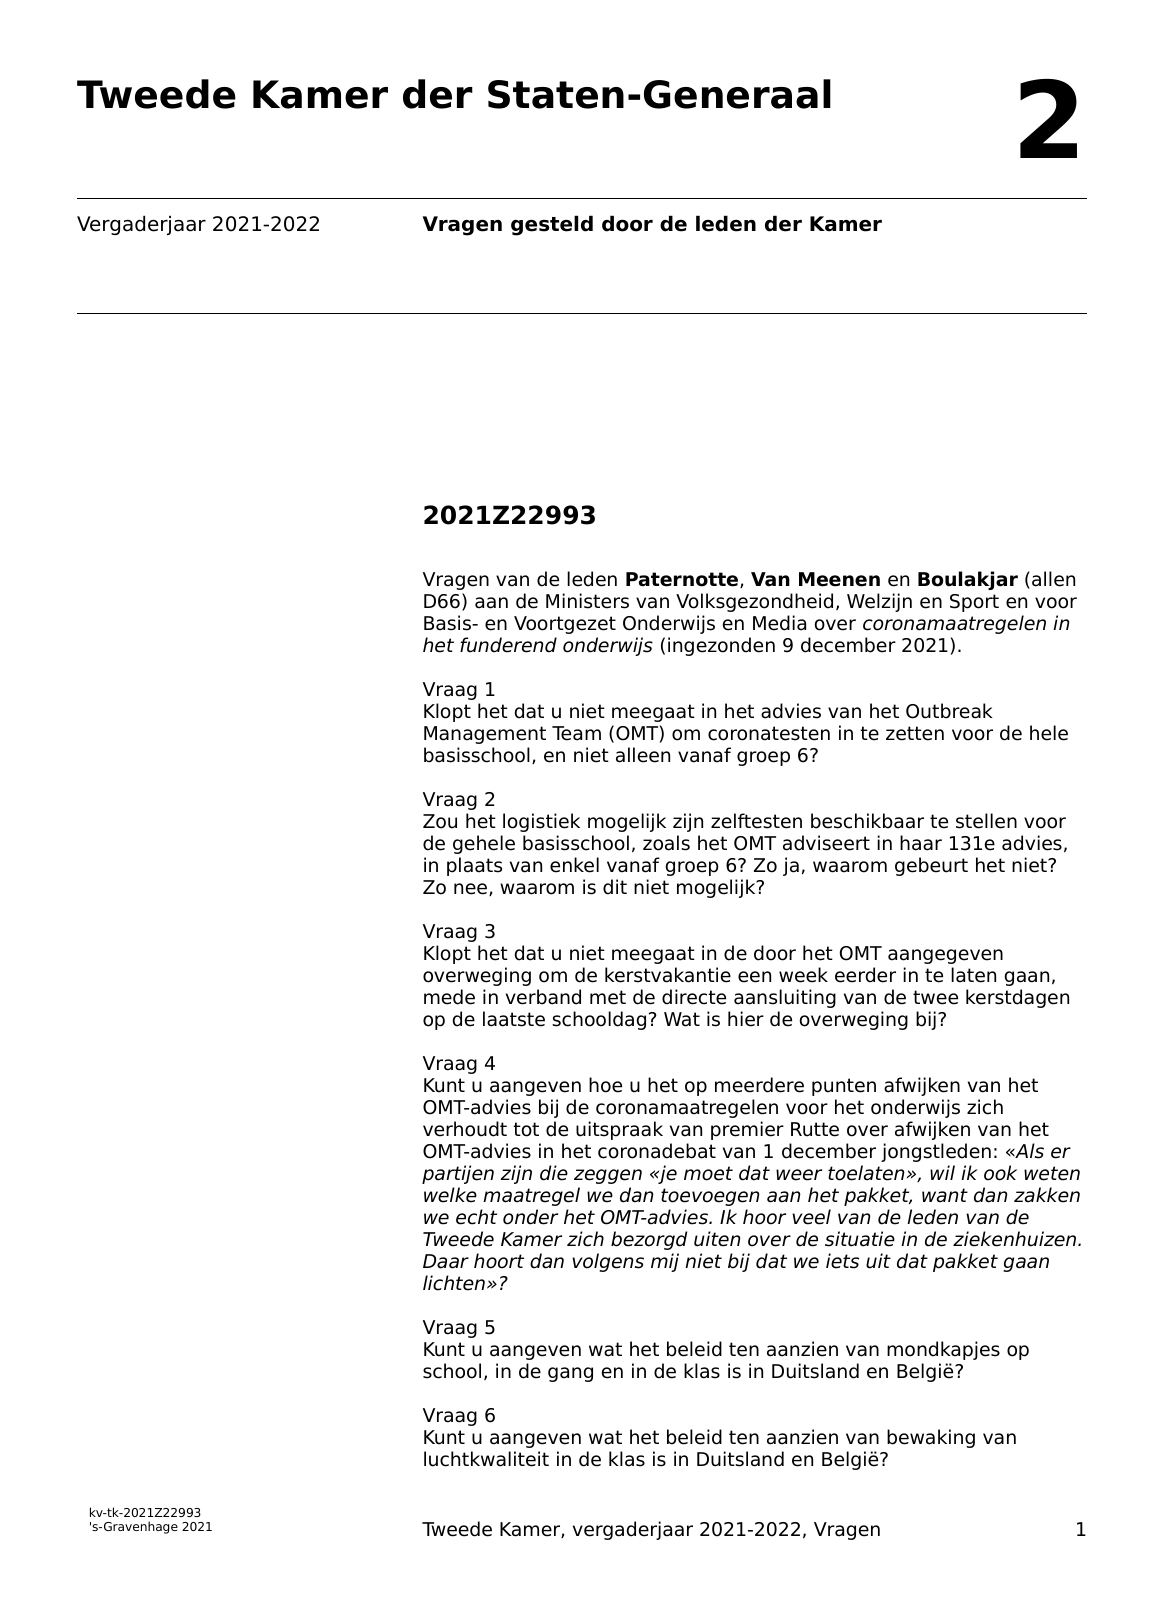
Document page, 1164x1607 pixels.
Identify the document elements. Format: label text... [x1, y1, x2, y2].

text 2021Z22993 [422, 501, 1087, 531]
text kv-tk-2021Z22993 [88, 1506, 323, 1520]
text Kunt u aangeven wat het beleid ten aanzien van bewaking van luchtkwaliteit in de klas is in Duitsland en België? [422, 1427, 1087, 1471]
text Kunt u aangeven wat het beleid ten aanzien van mondkapjes op school, in de gang en in de klas is in Duitsland en België? [422, 1339, 1087, 1383]
text Vraag 5 [422, 1317, 1087, 1339]
text Vragen van de leden Paternotte, Van Meenen en Boulakjar (allen D66) aan de Ministers van Volksgezondheid, Welzijn en Sport en voor Basis- en Voortgezet Onderwijs en Media over coronamaatregelen in het funderend onderwijs (ingezonden 9 december 2021). [422, 569, 1087, 657]
text Vraag 1 [422, 679, 1087, 701]
table_cell Vragen gesteld door de leden der Kamer [422, 199, 1087, 313]
text Klopt het dat u niet meegaat in het advies van het Outbreak Management Team (OMT) om coronatesten in te zetten voor de hele basisschool, en niet alleen vanaf groep 6? [422, 701, 1087, 767]
table_header 2 [886, 59, 1087, 198]
text Vraag 4 [422, 1053, 1087, 1075]
text Vraag 2 [422, 789, 1087, 811]
text Vraag 3 [422, 921, 1087, 943]
text Klopt het dat u niet meegaat in de door het OMT aangegeven overweging om de kerstvakantie een week eerder in te laten gaan, mede in verband met de directe aansluiting van de twee kerstdagen op de laatste schooldag? Wat is hier de overweging bij? [422, 943, 1087, 1031]
text Zou het logistiek mogelijk zijn zelftesten beschikbaar te stellen voor de gehele basisschool, zoals het OMT adviseert in haar 131e advies, in plaats van enkel vanaf groep 6? Zo ja, waarom gebeurt het niet? Zo nee, waarom is dit niet mogelijk? [422, 811, 1087, 899]
text 's-Gravenhage 2021 [88, 1520, 323, 1534]
text Kunt u aangeven hoe u het op meerdere punten afwijken van het OMT-advies bij de coronamaatregelen voor het onderwijs zich verhoudt tot de uitspraak van premier Rutte over afwijken van het OMT-advies in het coronadebat van 1 december jongstleden: «Als er partijen zijn die zeggen «je moet dat weer toelaten», wil ik ook weten welke maatregel we dan toevoegen aan het pakket, want dan zakken we echt onder het OMT-advies. Ik hoor veel van de leden van de Tweede Kamer zich bezorgd uiten over de situatie in de ziekenhuizen. Daar hoort dan volgens mij niet bij dat we iets uit dat pakket gaan lichten»? [422, 1075, 1087, 1295]
table_header Tweede Kamer der Staten-Generaal [77, 59, 886, 198]
table_cell Vergaderjaar 2021-2022 [77, 199, 422, 313]
text Vraag 6 [422, 1405, 1087, 1427]
